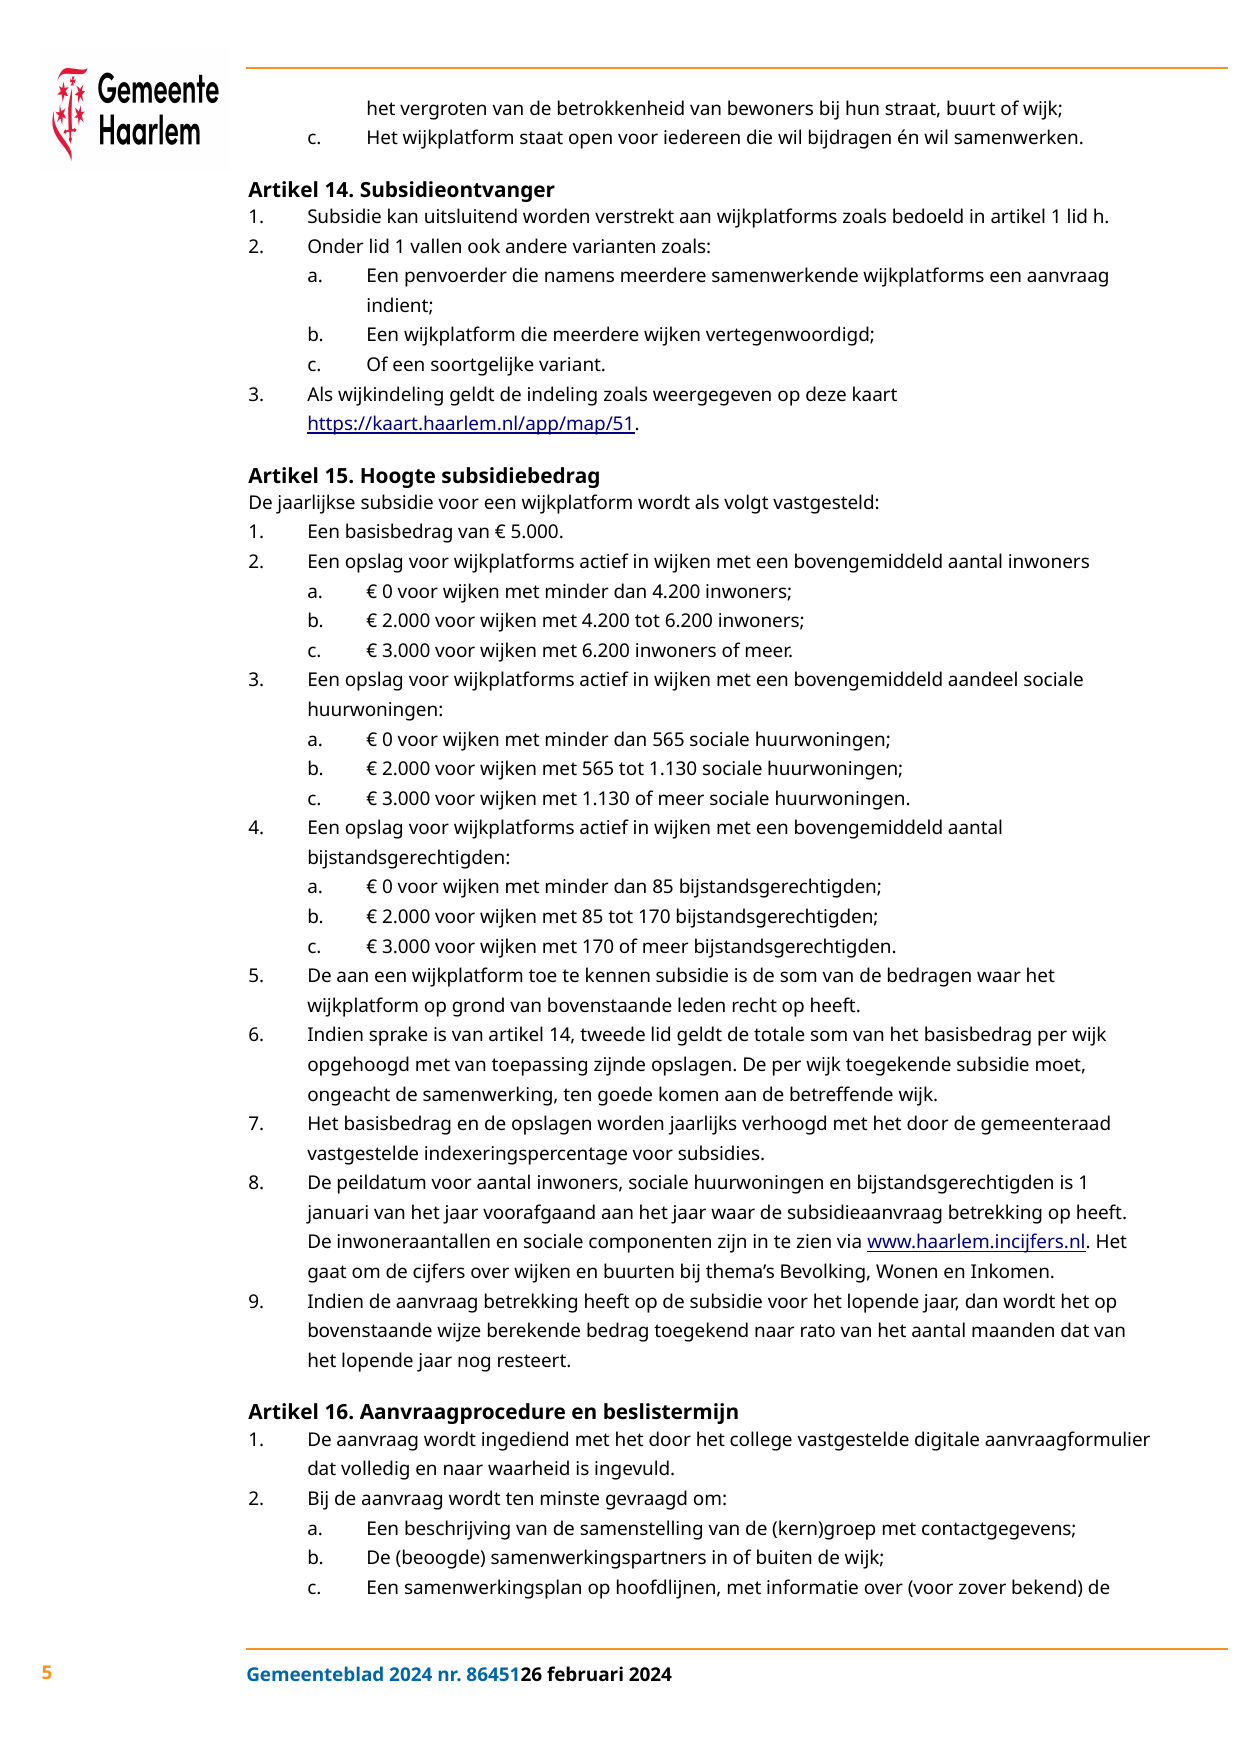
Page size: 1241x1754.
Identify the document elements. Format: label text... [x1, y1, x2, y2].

list Het basisbedrag en de opslagen worden jaarlijks verhoogd met het door de gemeenteraad vastgestelde indexeringspercentage voor subsidies. [248, 1110, 1152, 1166]
list Een opslag voor wijkplatforms actief in wijken met een bovengemiddeld aantal inwoners [248, 548, 1152, 574]
text De jaarlijkse subsidie voor een wijkplatform wordt als volgt vastgesteld: [248, 489, 1152, 515]
list Een wijkplatform die meerdere wijken vertegenwoordigd; [307, 322, 1152, 347]
list Een beschrijving van de samenstelling van de (kern)groep met contactgegevens; [307, 1515, 1152, 1540]
list De (beoogde) samenwerkingspartners in of buiten de wijk; [307, 1544, 1152, 1570]
list € 0 voor wijken met minder dan 565 sociale huurwoningen; [307, 726, 1152, 752]
list De peildatum voor aantal inwoners, sociale huurwoningen en bijstandsgerechtigden is 1 januari van het jaar voorafgaand aan het jaar waar de subsidieaanvraag betrekking op heeft. De inwoneraantallen en sociale componenten zijn in te zien via www.haarlem.incijfers.nl. Het gaat om de cijfers over wijken en buurten bij thema’s Bevolking, Wonen en Inkomen. [248, 1169, 1152, 1284]
list Of een soortgelijke variant. [307, 351, 1152, 377]
list € 2.000 voor wijken met 565 tot 1.130 sociale huurwoningen; [307, 755, 1152, 781]
list Een opslag voor wijkplatforms actief in wijken met een bovengemiddeld aandeel sociale huurwoningen: [248, 667, 1152, 722]
list € 3.000 voor wijken met 1.130 of meer sociale huurwoningen. [307, 785, 1152, 811]
list € 3.000 voor wijken met 170 of meer bijstandsgerechtigden. [307, 933, 1152, 959]
list het vergroten van de betrokkenheid van bewoners bij hun straat, buurt of wijk; [307, 95, 1152, 121]
list Subsidie kan uitsluitend worden verstrekt aan wijkplatforms zoals bedoeld in artikel 1 lid h. [248, 203, 1152, 229]
text Artikel 15. Hoogte subsidiebedrag [248, 461, 1152, 489]
list € 2.000 voor wijken met 4.200 tot 6.200 inwoners; [307, 607, 1152, 633]
text Artikel 14. Subsidieontvanger [248, 175, 1152, 203]
picture [41, 47, 231, 172]
list De aanvraag wordt ingediend met het door het college vastgestelde digitale aanvraagformulier dat volledig en naar waarheid is ingevuld. [248, 1426, 1152, 1481]
list € 3.000 voor wijken met 6.200 inwoners of meer. [307, 637, 1152, 663]
list Indien sprake is van artikel 14, tweede lid geldt de totale som van het basisbedrag per wijk opgehoogd met van toepassing zijnde opslagen. De per wijk toegekende subsidie moet, ongeacht de samenwerking, ten goede komen aan de betreffende wijk. [248, 1022, 1152, 1107]
list Een penvoerder die namens meerdere samenwerkende wijkplatforms een aanvraag indient; [307, 262, 1152, 318]
list Het wijkplatform staat open voor iedereen die wil bijdragen én wil samenwerken. [307, 124, 1152, 150]
list € 0 voor wijken met minder dan 4.200 inwoners; [307, 578, 1152, 604]
list € 2.000 voor wijken met 85 tot 170 bijstandsgerechtigden; [307, 903, 1152, 929]
list Onder lid 1 vallen ook andere varianten zoals: [248, 233, 1152, 258]
list € 0 voor wijken met minder dan 85 bijstandsgerechtigden; [307, 874, 1152, 899]
list Indien de aanvraag betrekking heeft op de subsidie voor het lopende jaar, dan wordt het op bovenstaande wijze berekende bedrag toegekend naar rato van het aantal maanden dat van het lopende jaar nog resteert. [248, 1288, 1152, 1373]
list Als wijkindeling geldt de indeling zoals weergegeven op deze kaart https://kaart.haarlem.nl/app/map/51. [248, 381, 1152, 436]
list De aan een wijkplatform toe te kennen subsidie is de som van de bedragen waar het wijkplatform op grond van bovenstaande leden recht op heeft. [248, 962, 1152, 1018]
text Artikel 16. Aanvraagprocedure en beslistermijn [248, 1397, 1152, 1426]
list Een opslag voor wijkplatforms actief in wijken met een bovengemiddeld aantal bijstandsgerechtigden: [248, 814, 1152, 870]
list Een samenwerkingsplan op hoofdlijnen, met informatie over (voor zover bekend) de [307, 1574, 1152, 1599]
list Bij de aanvraag wordt ten minste gevraagd om: [248, 1485, 1152, 1511]
list Een basisbedrag van € 5.000. [248, 519, 1152, 544]
